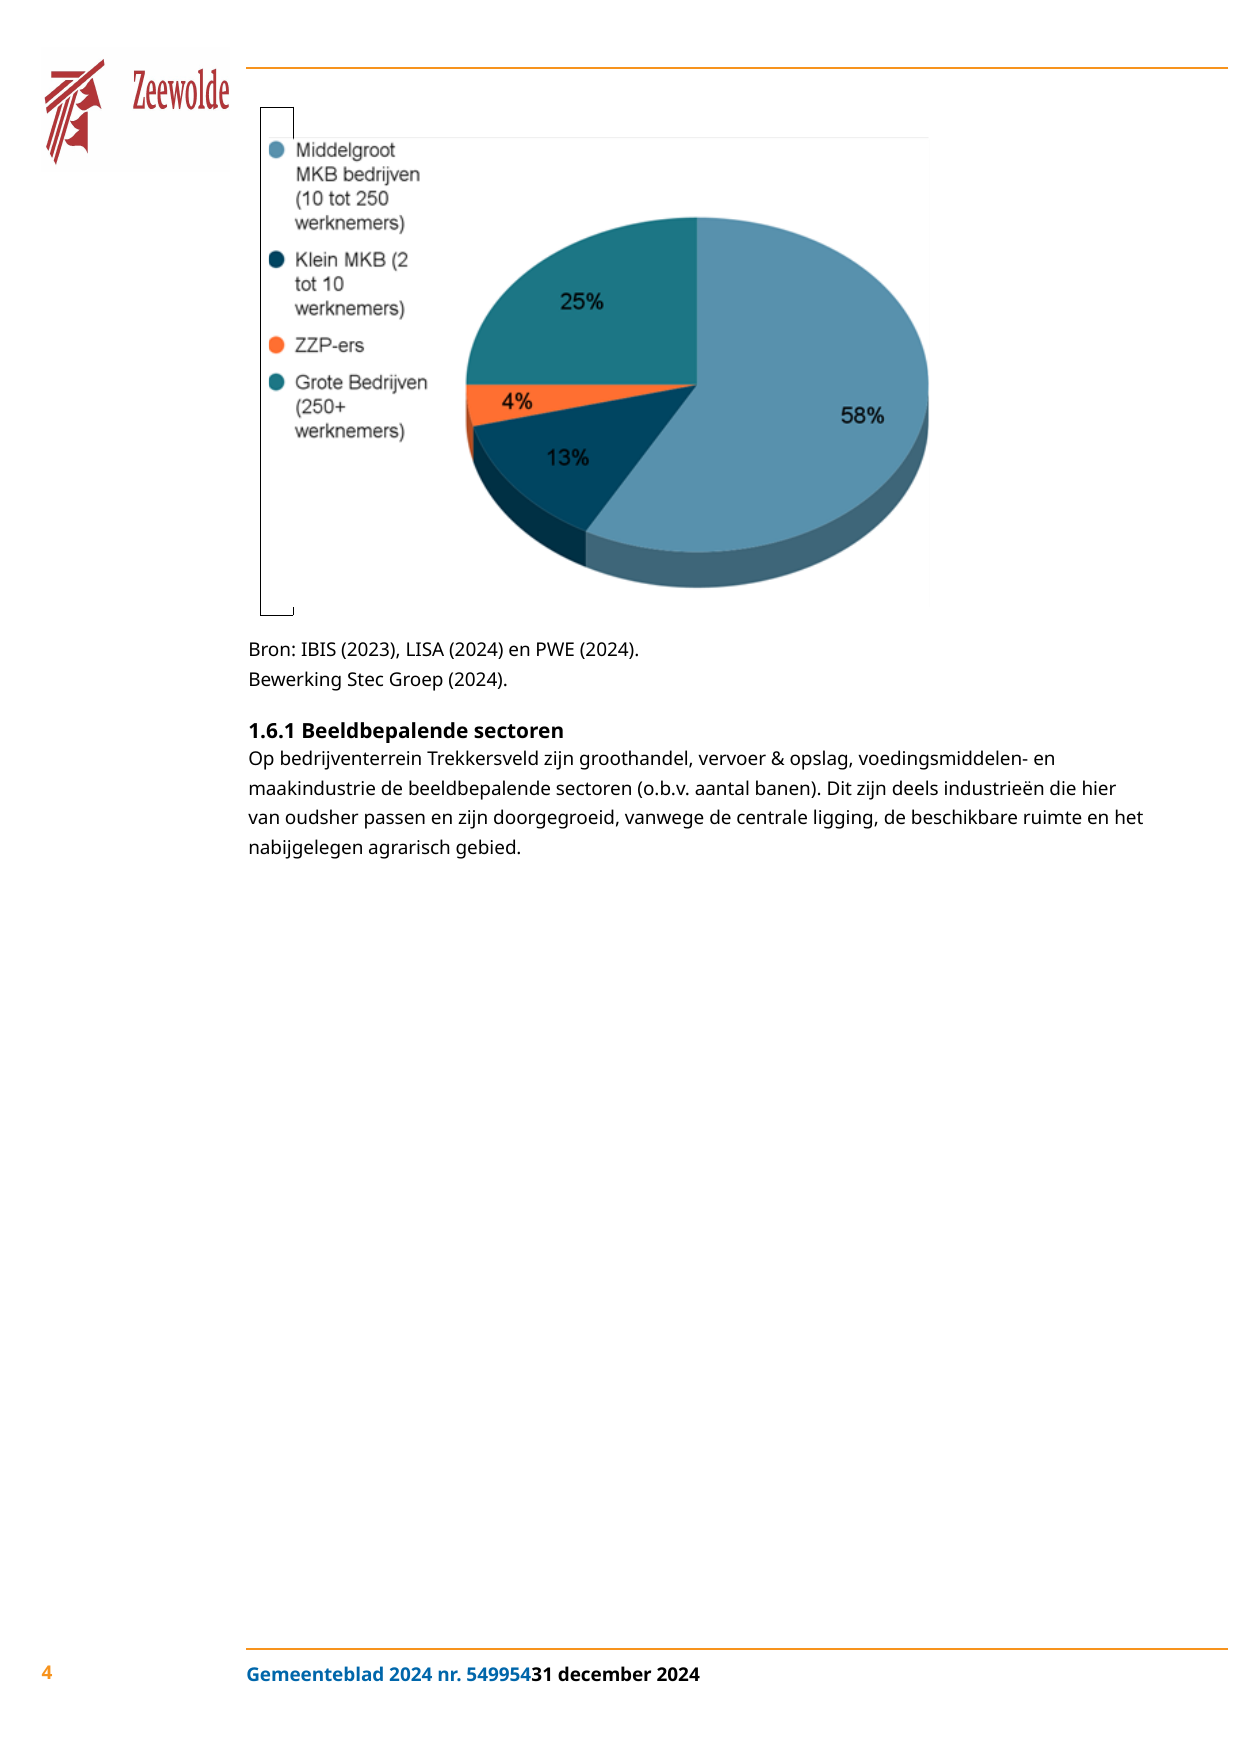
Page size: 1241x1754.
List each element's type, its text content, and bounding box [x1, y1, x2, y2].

picture [41, 47, 231, 172]
text Bron: IBIS (2023), LISA (2024) en PWE (2024). [248, 637, 1152, 662]
text Bewerking Stec Groep (2024). [248, 666, 1152, 692]
picture [268, 115, 1037, 607]
text Op bedrijventerrein Trekkersveld zijn groothandel, vervoer & opslag, voedingsmiddelen- en maakindustrie de beeldbepalende sectoren (o.b.v. aantal banen). Dit zijn deels industrieën die hier van oudsher passen en zijn doorgegroeid, vanwege de centrale ligging, de beschikbare ruimte en het nabijgelegen agrarisch gebied. [248, 745, 1152, 859]
text 1.6.1 Beeldbepalende sectoren [248, 717, 1152, 745]
